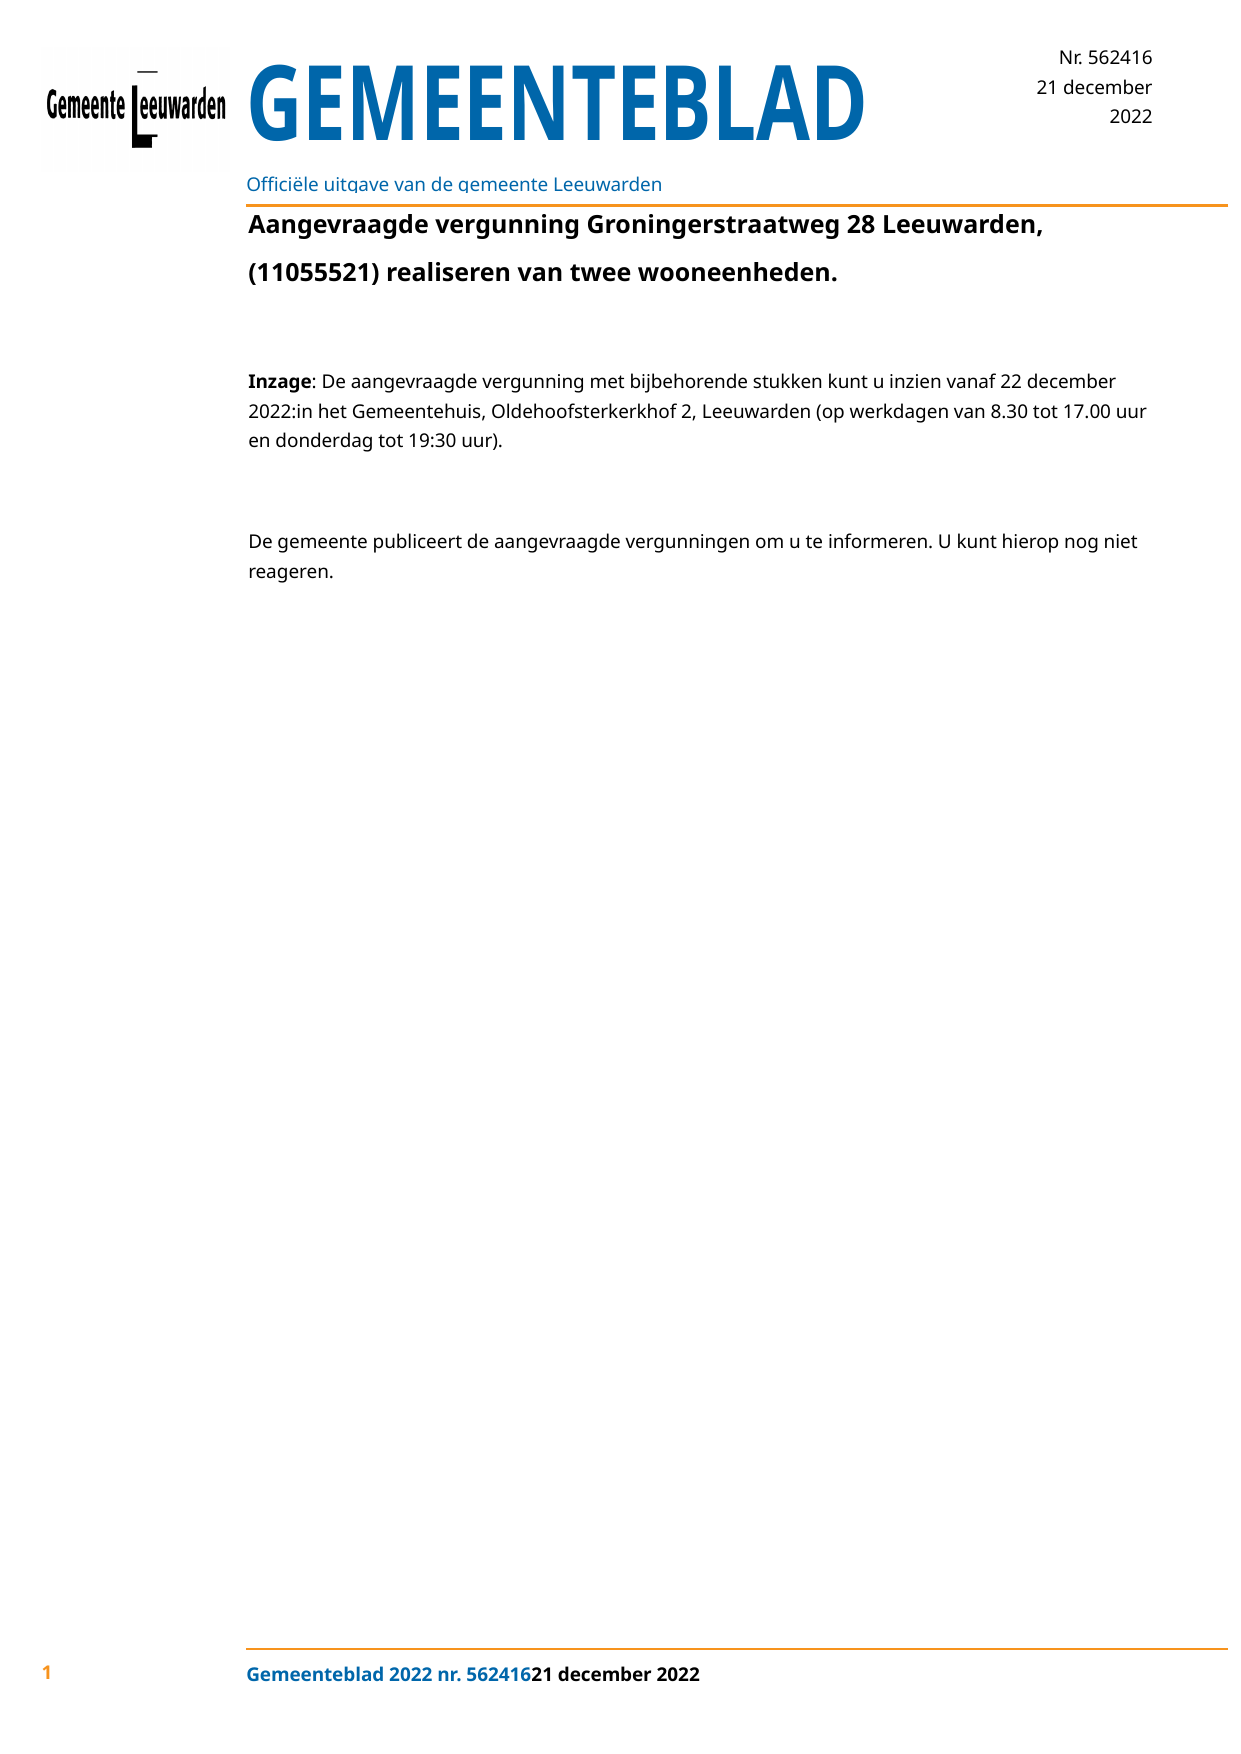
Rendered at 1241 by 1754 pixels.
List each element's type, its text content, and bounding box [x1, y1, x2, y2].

text Inzage: De aangevraagde vergunning met bijbehorende stukken kunt u inzien vanaf 22 december 2022:in het Gemeentehuis, Oldehoofsterkerkhof 2, Leeuwarden (op werkdagen van 8.30 tot 17.00 uur en donderdag tot 19:30 uur). [248, 368, 1152, 453]
text Aangevraagde vergunning Groningerstraatweg 28 Leeuwarden, (11055521) realiseren van twee wooneenheden. [248, 207, 1152, 288]
picture [41, 47, 231, 172]
text De gemeente publiceert de aangevraagde vergunningen om u te informeren. U kunt hierop nog niet reageren. [248, 528, 1152, 584]
